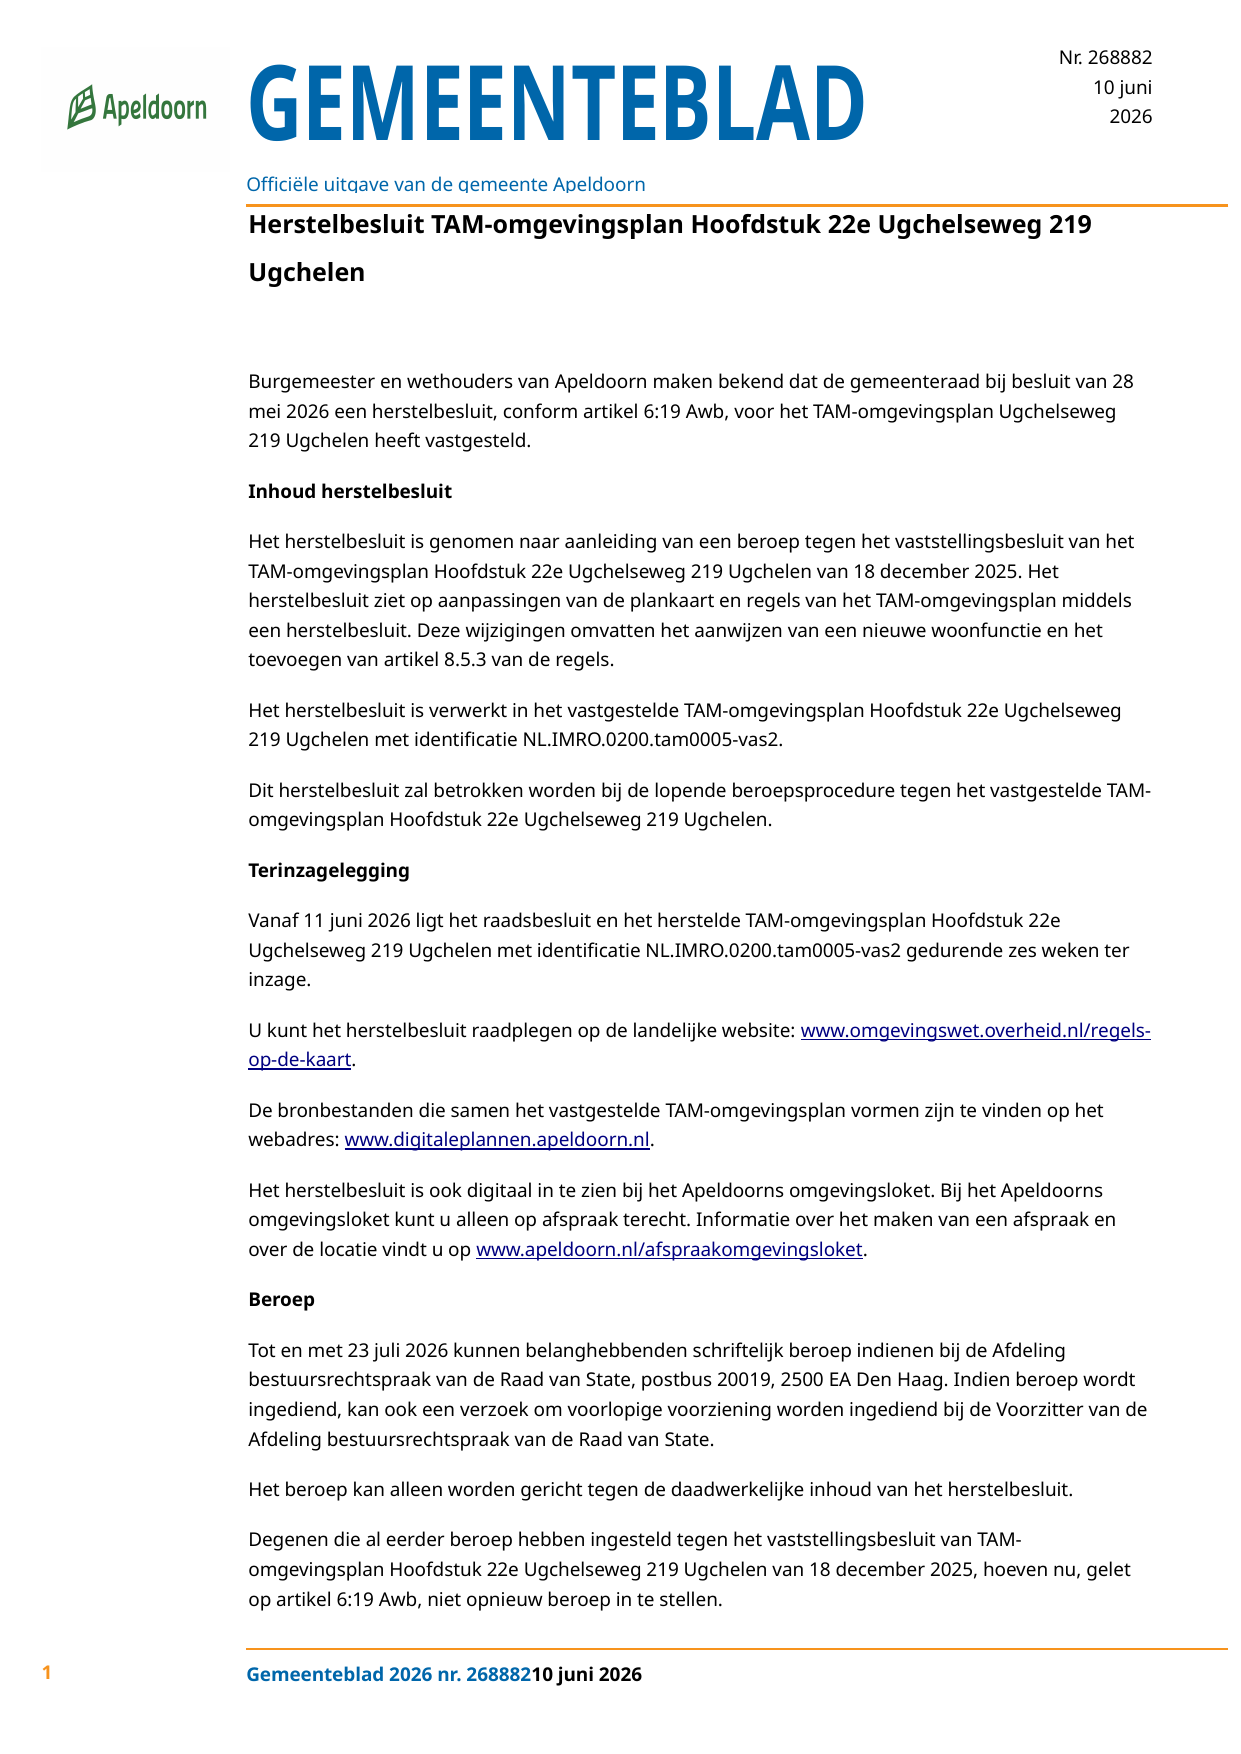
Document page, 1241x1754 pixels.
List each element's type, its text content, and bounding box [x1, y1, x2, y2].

text Het beroep kan alleen worden gericht tegen de daadwerkelijke inhoud van het herstelbesluit. [248, 1476, 1152, 1502]
text Dit herstelbesluit zal betrokken worden bij de lopende beroepsprocedure tegen het vastgestelde TAM-omgevingsplan Hoofdstuk 22e Ugchelseweg 219 Ugchelen. [248, 777, 1152, 832]
picture [41, 47, 231, 172]
text U kunt het herstelbesluit raadplegen op de landelijke website: www.omgevingswet.overheid.nl/regels-op-de-kaart. [248, 1017, 1152, 1072]
text Terinzagelegging [248, 857, 1152, 883]
text Tot en met 23 juli 2026 kunnen belanghebbenden schriftelijk beroep indienen bij de Afdeling bestuursrechtspraak van de Raad van State, postbus 20019, 2500 EA Den Haag. Indien beroep wordt ingediend, kan ook een verzoek om voorlopige voorziening worden ingediend bij de Voorzitter van de Afdeling bestuursrechtspraak van de Raad van State. [248, 1337, 1152, 1452]
text Burgemeester en wethouders van Apeldoorn maken bekend dat de gemeenteraad bij besluit van 28 mei 2026 een herstelbesluit, conform artikel 6:19 Awb, voor het TAM-omgevingsplan Ugchelseweg 219 Ugchelen heeft vastgesteld. [248, 368, 1152, 453]
text Beroep [248, 1287, 1152, 1312]
text De bronbestanden die samen het vastgestelde TAM-omgevingsplan vormen zijn te vinden op het webadres: www.digitaleplannen.apeldoorn.nl. [248, 1097, 1152, 1152]
text Het herstelbesluit is genomen naar aanleiding van een beroep tegen het vaststellingsbesluit van het TAM-omgevingsplan Hoofdstuk 22e Ugchelseweg 219 Ugchelen van 18 december 2025. Het herstelbesluit ziet op aanpassingen van de plankaart en regels van het TAM-omgevingsplan middels een herstelbesluit. Deze wijzigingen omvatten het aanwijzen van een nieuwe woonfunctie en het toevoegen van artikel 8.5.3 van de regels. [248, 528, 1152, 672]
text Inhoud herstelbesluit [248, 478, 1152, 504]
text Herstelbesluit TAM-omgevingsplan Hoofdstuk 22e Ugchelseweg 219 Ugchelen [248, 207, 1152, 288]
text Degenen die al eerder beroep hebben ingesteld tegen het vaststellingsbesluit van TAM-omgevingsplan Hoofdstuk 22e Ugchelseweg 219 Ugchelen van 18 december 2025, hoeven nu, gelet op artikel 6:19 Awb, niet opnieuw beroep in te stellen. [248, 1527, 1152, 1612]
text Het herstelbesluit is verwerkt in het vastgestelde TAM-omgevingsplan Hoofdstuk 22e Ugchelseweg 219 Ugchelen met identificatie NL.IMRO.0200.tam0005-vas2. [248, 697, 1152, 752]
text Het herstelbesluit is ook digitaal in te zien bij het Apeldoorns omgevingsloket. Bij het Apeldoorns omgevingsloket kunt u alleen op afspraak terecht. Informatie over het maken van een afspraak en over de locatie vindt u op www.apeldoorn.nl/afspraakomgevingsloket. [248, 1177, 1152, 1262]
text Vanaf 11 juni 2026 ligt het raadsbesluit en het herstelde TAM-omgevingsplan Hoofdstuk 22e Ugchelseweg 219 Ugchelen met identificatie NL.IMRO.0200.tam0005-vas2 gedurende zes weken ter inzage. [248, 907, 1152, 992]
